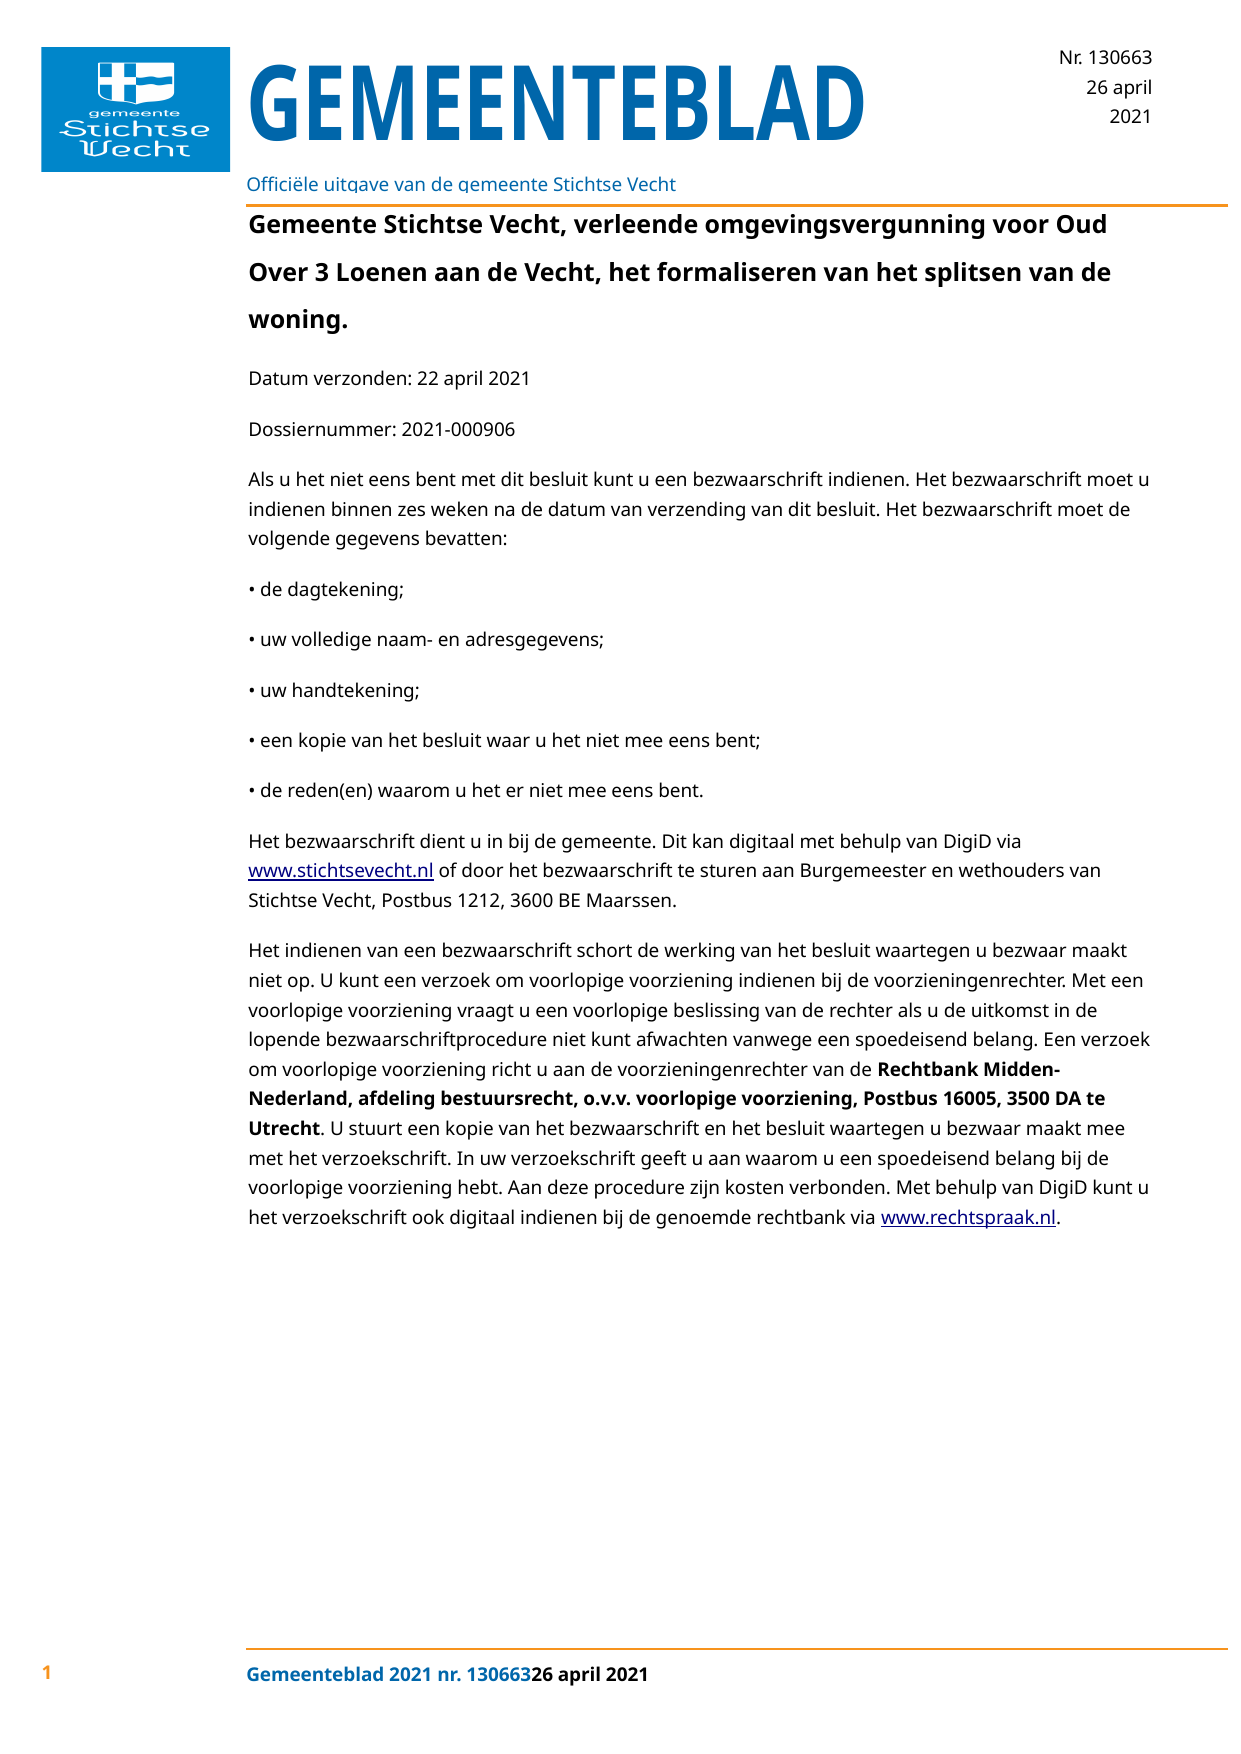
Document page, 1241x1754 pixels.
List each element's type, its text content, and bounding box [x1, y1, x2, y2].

text Het indienen van een bezwaarschrift schort de werking van het besluit waartegen u bezwaar maakt niet op. U kunt een verzoek om voorlopige voorziening indienen bij de voorzieningenrechter. Met een voorlopige voorziening vraagt u een voorlopige beslissing van de rechter als u de uitkomst in de lopende bezwaarschriftprocedure niet kunt afwachten vanwege een spoedeisend belang. Een verzoek om voorlopige voorziening richt u aan de voorzieningenrechter van de Rechtbank Midden-Nederland, afdeling bestuursrecht, o.v.v. voorlopige voorziening, Postbus 16005, 3500 DA te Utrecht. U stuurt een kopie van het bezwaarschrift en het besluit waartegen u bezwaar maakt mee met het verzoekschrift. In uw verzoekschrift geeft u aan waarom u een spoedeisend belang bij de voorlopige voorziening hebt. Aan deze procedure zijn kosten verbonden. Met behulp van DigiD kunt u het verzoekschrift ook digitaal indienen bij de genoemde rechtbank via www.rechtspraak.nl. [248, 938, 1152, 1229]
text Het bezwaarschrift dient u in bij de gemeente. Dit kan digitaal met behulp van DigiD via www.stichtsevecht.nl of door het bezwaarschrift te sturen aan Burgemeester en wethouders van Stichtse Vecht, Postbus 1212, 3600 BE Maarssen. [248, 828, 1152, 913]
text Datum verzonden: 22 april 2021 [248, 366, 1152, 391]
text • de dagtekening; [248, 576, 1152, 602]
text Als u het niet eens bent met dit besluit kunt u een bezwaarschrift indienen. Het bezwaarschrift moet u indienen binnen zes weken na de datum van verzending van dit besluit. Het bezwaarschrift moet de volgende gegevens bevatten: [248, 466, 1152, 551]
picture [99, 63, 135, 101]
text • de reden(en) waarom u het er niet mee eens bent. [248, 778, 1152, 803]
text Dossiernummer: 2021-000906 [248, 416, 1152, 442]
text Gemeente Stichtse Vecht, verleende omgevingsvergunning voor Oud Over 3 Loenen aan de Vecht, het formaliseren van het splitsen van de woning. [248, 207, 1152, 336]
text • uw volledige naam- en adresgegevens; [248, 626, 1152, 652]
text • een kopie van het besluit waar u het niet mee eens bent; [248, 727, 1152, 753]
text • uw handtekening; [248, 677, 1152, 702]
picture [137, 63, 174, 103]
